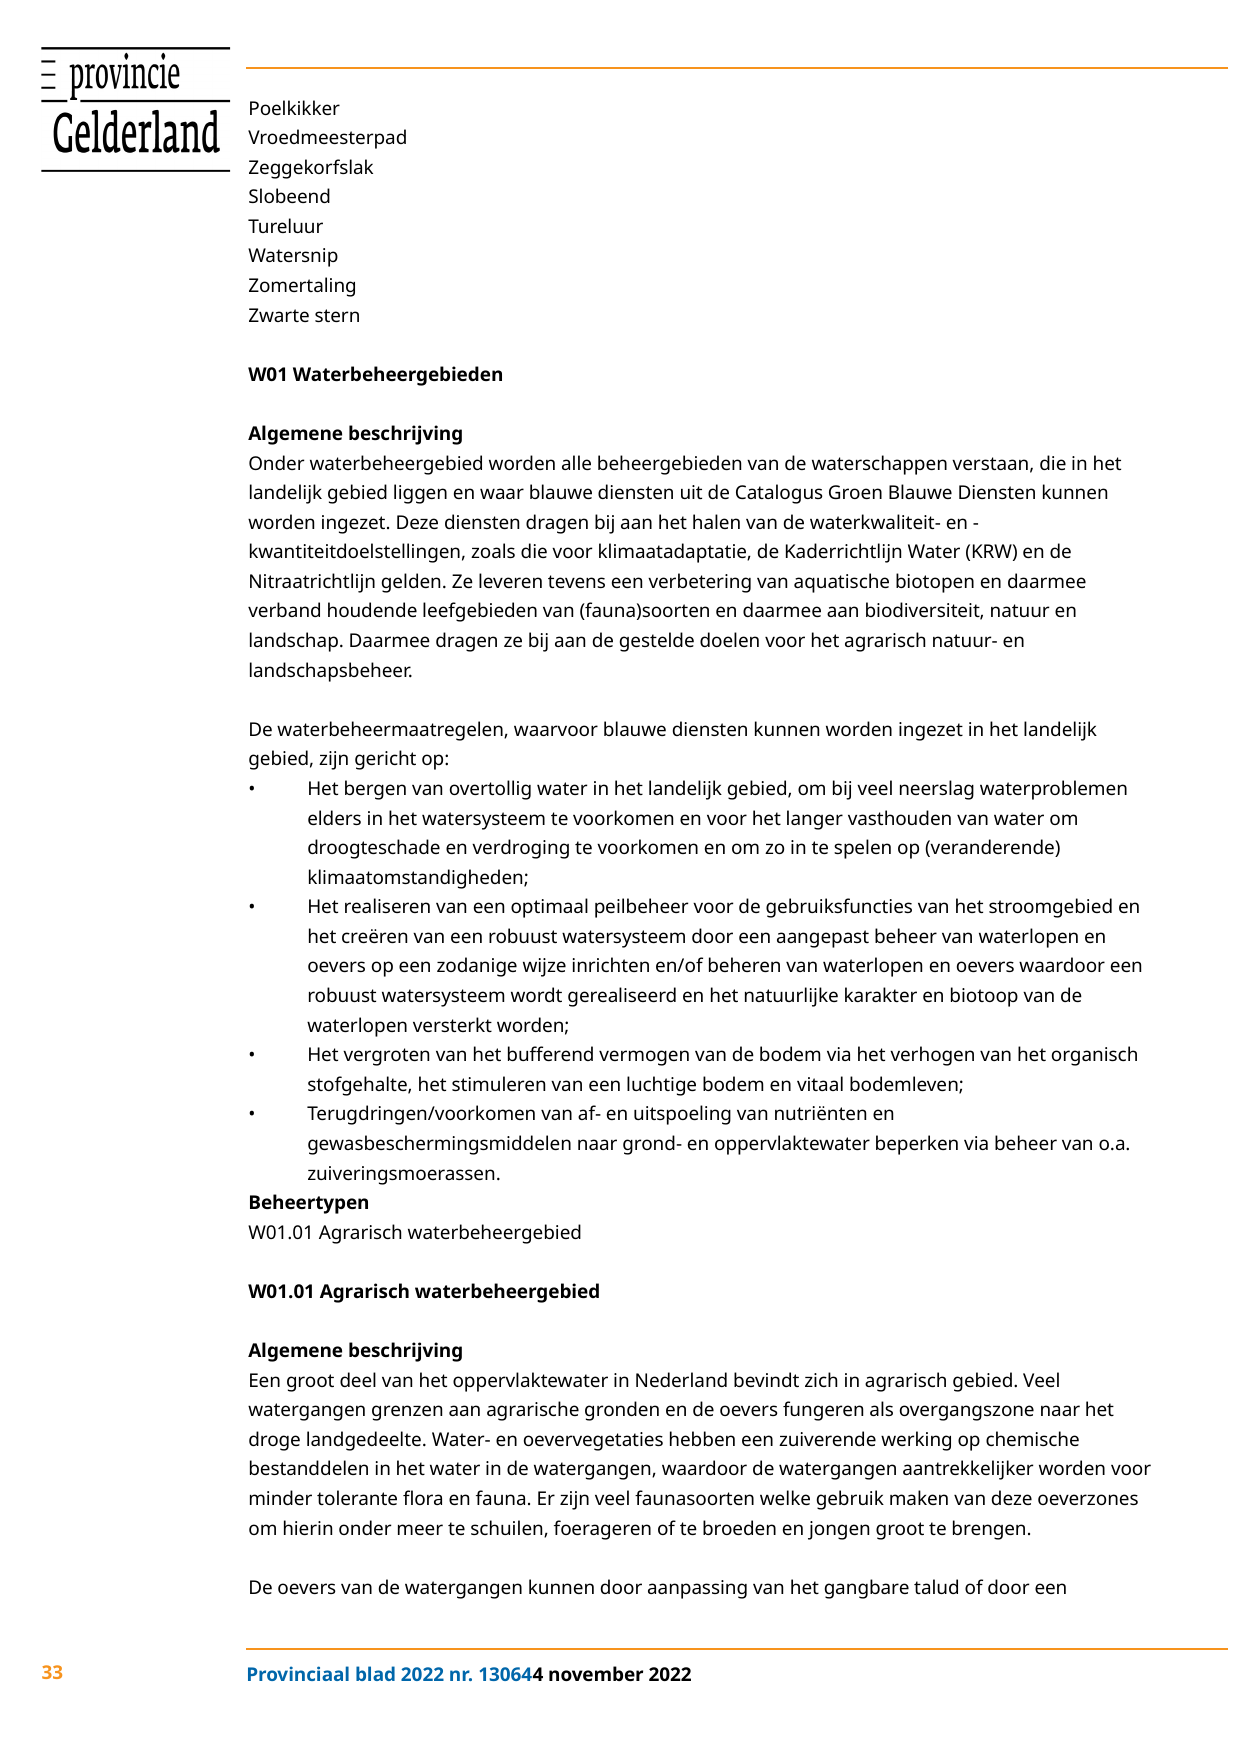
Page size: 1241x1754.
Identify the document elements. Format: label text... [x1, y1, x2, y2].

text Slobeend [248, 183, 1152, 209]
text Algemene beschrijving [248, 1337, 1152, 1363]
list Het realiseren van een optimaal peilbeheer voor de gebruiksfuncties van het stroomgebied en het creëren van een robuust watersysteem door een aangepast beheer van waterlopen en oevers op een zodanige wijze inrichten en/of beheren van waterlopen en oevers waardoor een robuust watersysteem wordt gerealiseerd en het natuurlijke karakter en biotoop van de waterlopen versterkt worden; [248, 893, 1152, 1038]
text Watersnip [248, 243, 1152, 268]
text W01.01 Agrarisch waterbeheergebied [248, 1219, 1152, 1245]
list Terugdringen/voorkomen van af- en uitspoeling van nutriënten en gewasbeschermingsmiddelen naar grond- en oppervlaktewater beperken via beheer van o.a. zuiveringsmoerassen. [248, 1101, 1152, 1186]
text De oevers van de watergangen kunnen door aanpassing van het gangbare talud of door een [248, 1574, 1152, 1600]
text Zomertaling [248, 272, 1152, 298]
list Het vergroten van het bufferend vermogen van de bodem via het verhogen van het organisch stofgehalte, het stimuleren van een luchtige bodem en vitaal bodemleven; [248, 1041, 1152, 1097]
text W01 Waterbeheergebieden [248, 361, 1152, 387]
text Zwarte stern [248, 302, 1152, 328]
picture [41, 47, 231, 172]
text Poelkikker [248, 95, 1152, 121]
text Algemene beschrijving [248, 420, 1152, 446]
text Vroedmeesterpad [248, 124, 1152, 150]
text Onder waterbeheergebied worden alle beheergebieden van de waterschappen verstaan, die in het landelijk gebied liggen en waar blauwe diensten uit de Catalogus Groen Blauwe Diensten kunnen worden ingezet. Deze diensten dragen bij aan het halen van de waterkwaliteit- en -kwantiteitdoelstellingen, zoals die voor klimaatadaptatie, de Kaderrichtlijn Water (KRW) en de Nitraatrichtlijn gelden. Ze leveren tevens een verbetering van aquatische biotopen en daarmee verband houdende leefgebieden van (fauna)soorten en daarmee aan biodiversiteit, natuur en landschap. Daarmee dragen ze bij aan de gestelde doelen voor het agrarisch natuur- en landschapsbeheer. [248, 450, 1152, 683]
text De waterbeheermaatregelen, waarvoor blauwe diensten kunnen worden ingezet in het landelijk gebied, zijn gericht op: [248, 716, 1152, 771]
text W01.01 Agrarisch waterbeheergebied [248, 1278, 1152, 1304]
text Beheertypen [248, 1189, 1152, 1215]
list Het bergen van overtollig water in het landelijk gebied, om bij veel neerslag waterproblemen elders in het watersysteem te voorkomen en voor het langer vasthouden van water om droogteschade en verdroging te voorkomen en om zo in te spelen op (veranderende) klimaatomstandigheden; [248, 775, 1152, 890]
text Tureluur [248, 213, 1152, 239]
text Een groot deel van het oppervlaktewater in Nederland bevindt zich in agrarisch gebied. Veel watergangen grenzen aan agrarische gronden en de oevers fungeren als overgangszone naar het droge landgedeelte. Water- en oevervegetaties hebben een zuiverende werking op chemische bestanddelen in het water in de watergangen, waardoor de watergangen aantrekkelijker worden voor minder tolerante flora en fauna. Er zijn veel faunasoorten welke gebruik maken van deze oeverzones om hierin onder meer te schuilen, foerageren of te broeden en jongen groot te brengen. [248, 1367, 1152, 1541]
text Zeggekorfslak [248, 154, 1152, 180]
